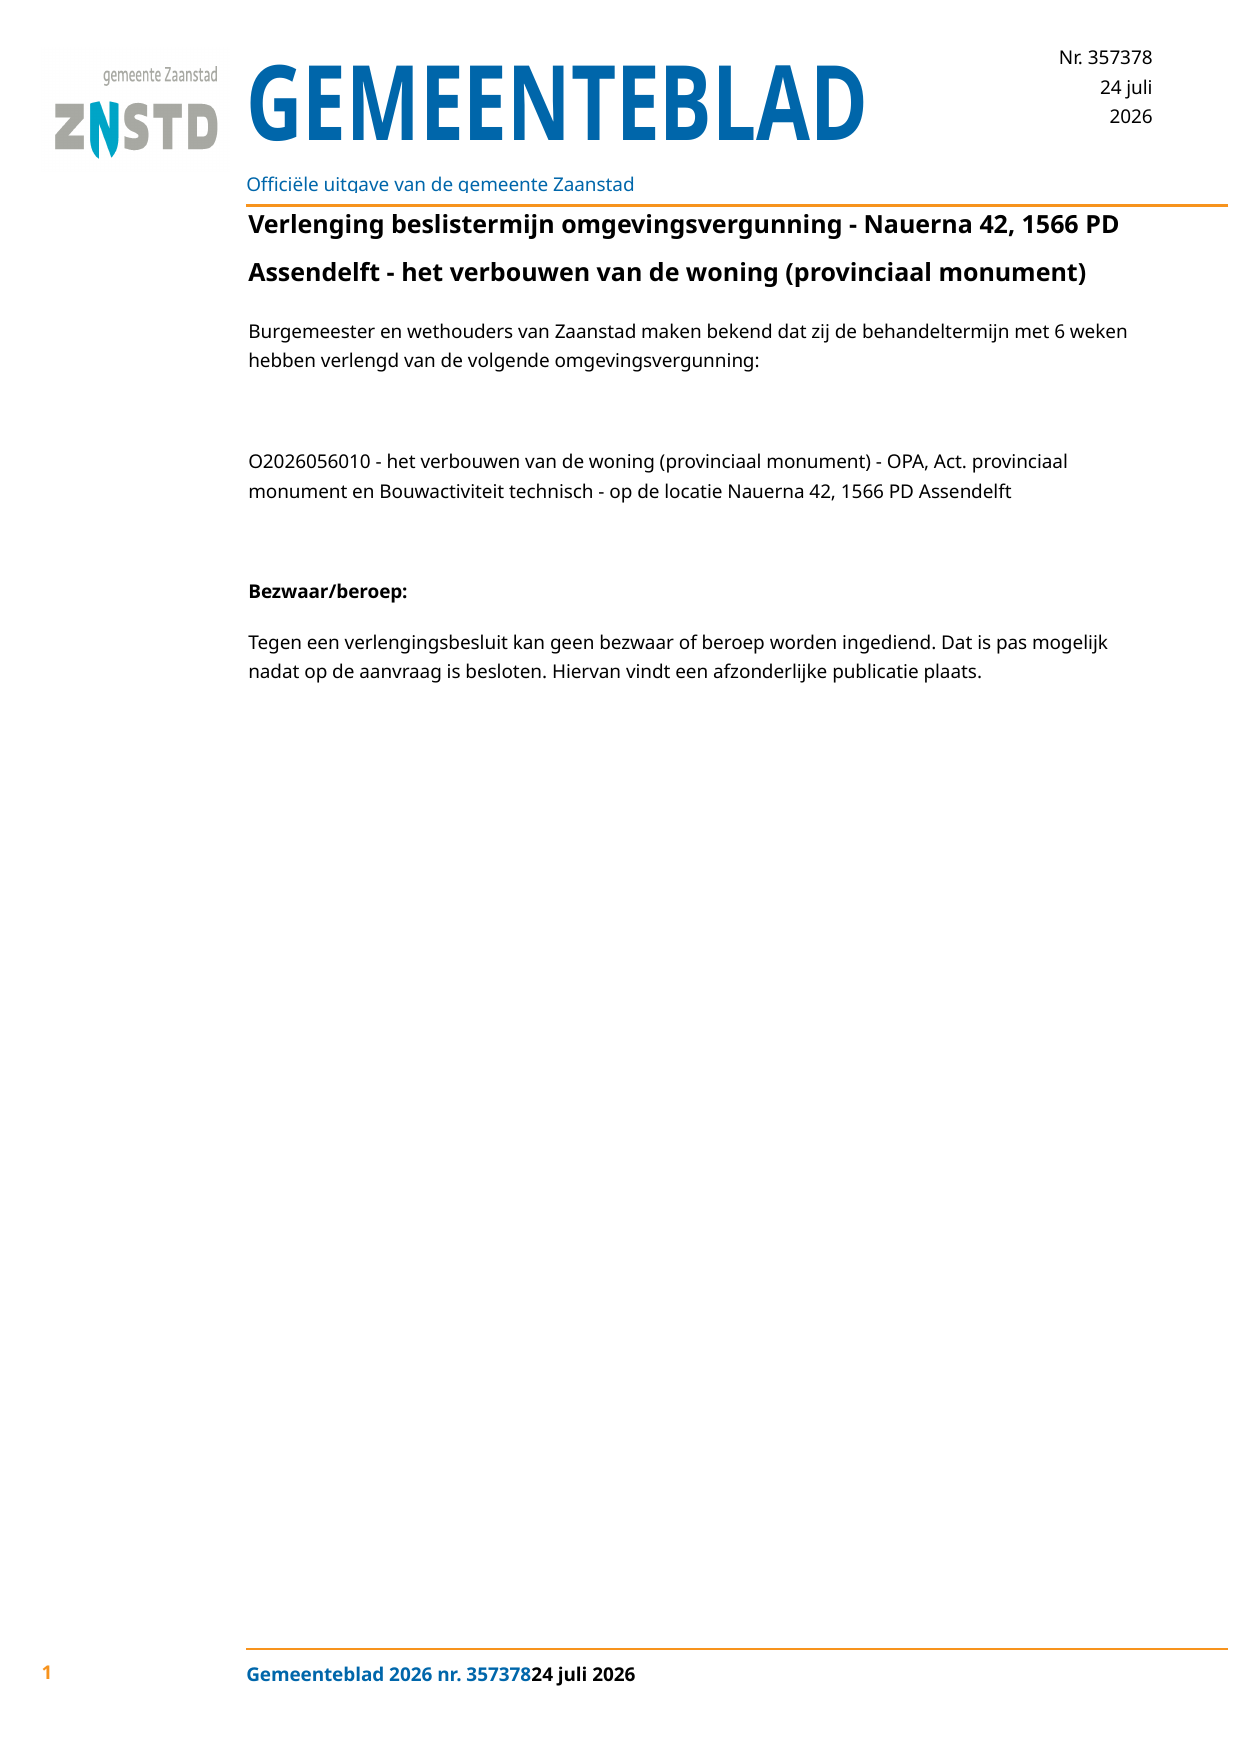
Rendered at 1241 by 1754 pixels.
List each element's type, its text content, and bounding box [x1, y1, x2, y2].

text Verlenging beslistermijn omgevingsvergunning - Nauerna 42, 1566 PD Assendelft - het verbouwen van de woning (provinciaal monument) [248, 207, 1152, 288]
text Bezwaar/beroep: [248, 579, 1152, 604]
text Tegen een verlengingsbesluit kan geen bezwaar of beroep worden ingediend. Dat is pas mogelijk nadat op de aanvraag is besloten. Hiervan vindt een afzonderlijke publicatie plaats. [248, 629, 1152, 684]
text O2026056010 - het verbouwen van de woning (provinciaal monument) - OPA, Act. provinciaal monument en Bouwactiviteit technisch - op de locatie Nauerna 42, 1566 PD Assendelft [248, 448, 1152, 504]
text Burgemeester en wethouders van Zaanstad maken bekend dat zij de behandeltermijn met 6 weken hebben verlengd van de volgende omgevingsvergunning: [248, 318, 1152, 373]
picture [41, 47, 231, 172]
